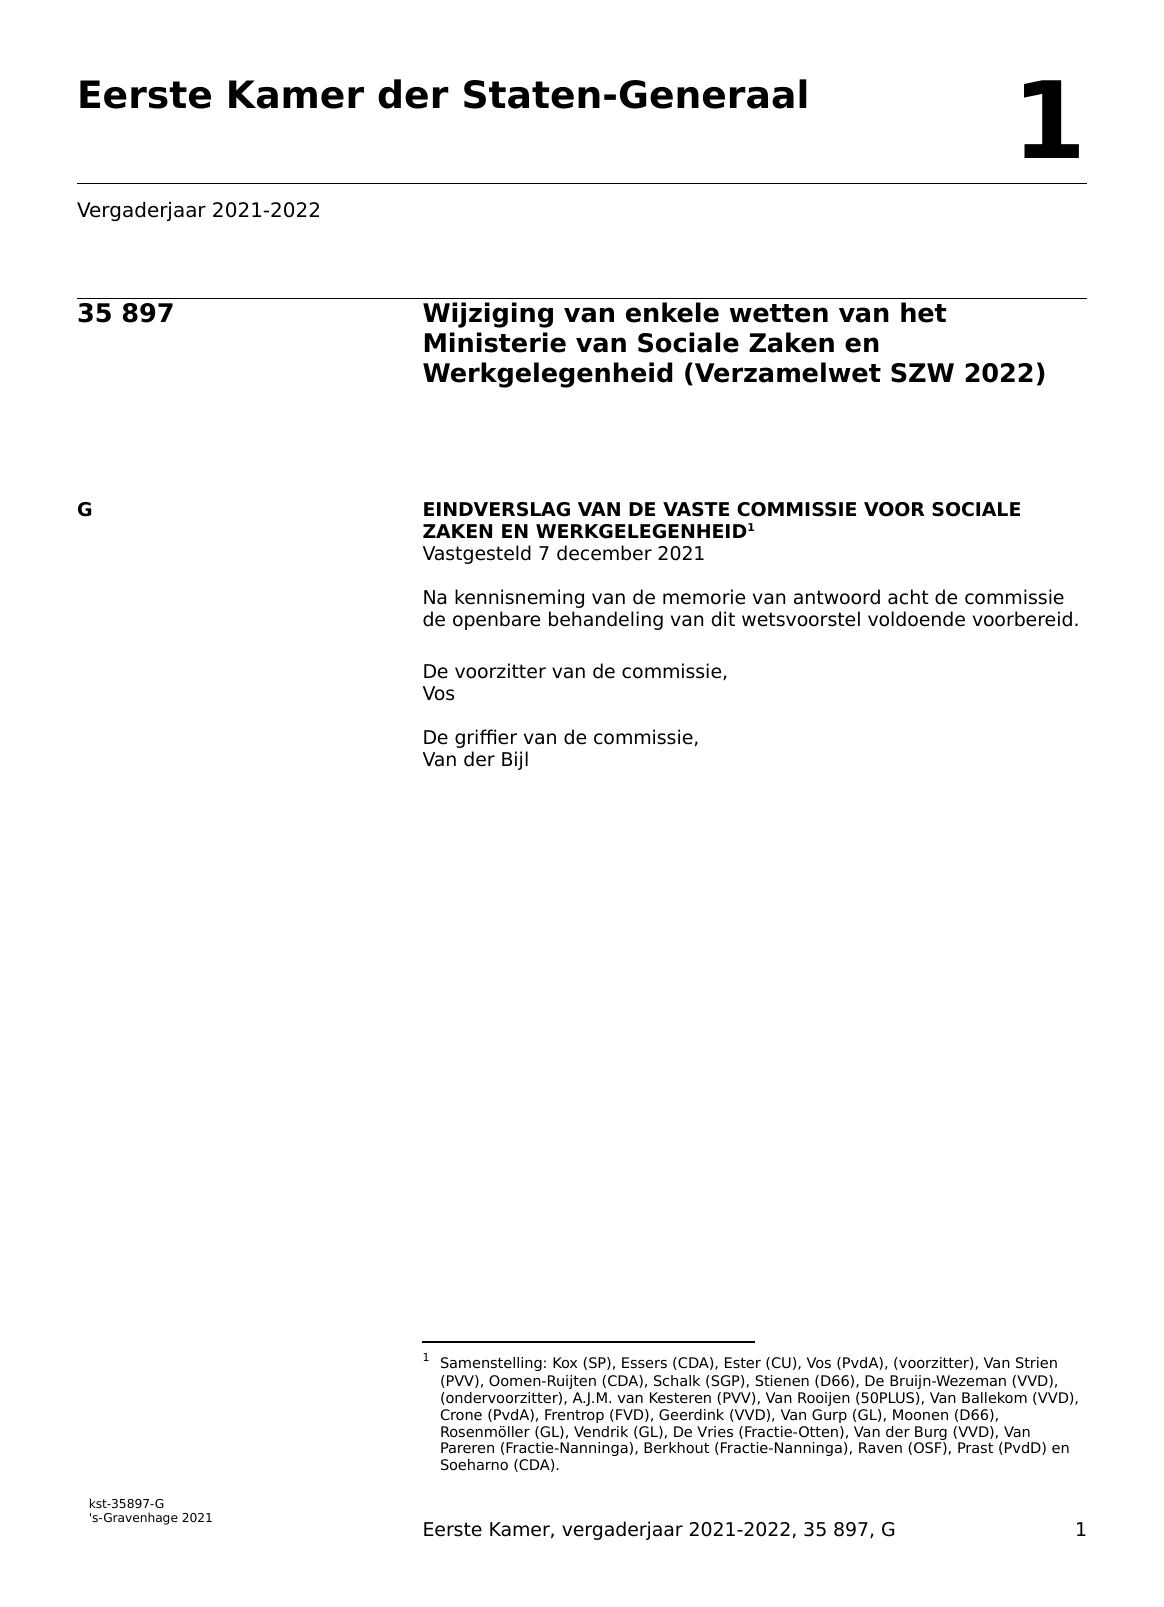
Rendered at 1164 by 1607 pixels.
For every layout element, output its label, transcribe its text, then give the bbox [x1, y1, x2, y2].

text De griffier van de commissie, Van der Bijl [422, 727, 1087, 771]
text Na kennisneming van de memorie van antwoord acht de commissie de openbare behandeling van dit wetsvoorstel voldoende voorbereid. [422, 587, 1087, 631]
text De voorzitter van de commissie, Vos [422, 661, 1087, 705]
subtitle G EINDVERSLAG VAN DE VASTE COMMISSIE VOOR SOCIALE ZAKEN EN WERKGELEGENHEID [77, 499, 1087, 543]
table_cell Vergaderjaar 2021-2022 [77, 184, 1087, 298]
text Vastgesteld 7 december 2021 [422, 543, 1087, 565]
text kst-35897-G [88, 1497, 323, 1511]
text 's-Gravenhage 2021 [88, 1511, 323, 1525]
table_header Eerste Kamer der Staten-Generaal [77, 59, 886, 183]
subtitle 35 897 Wijziging van enkele wetten van het Ministerie van Sociale Zaken en Werkgelegenheid (Verzamelwet SZW 2022) [77, 299, 1087, 388]
table_header 1 [886, 59, 1087, 183]
text Samenstelling: Kox (SP), Essers (CDA), Ester (CU), Vos (PvdA), (voorzitter), Van Strien (PVV), Oomen-Ruijten (CDA), Schalk (SGP), Stienen (D66), De Bruijn-Wezeman (VVD), (ondervoorzitter), A.J.M. van Kesteren (PVV), Van Rooijen (50PLUS), Van Ballekom (VVD), Crone (PvdA), Frentrop (FVD), Geerdink (VVD), Van Gurp (GL), Moonen (D66), Rosenmöller (GL), Vendrik (GL), De Vries (Fractie-Otten), Van der Burg (VVD), Van Pareren (Fractie-Nanninga), Berkhout (Fractie-Nanninga), Raven (OSF), Prast (PvdD) en Soeharno (CDA). [422, 1351, 1087, 1474]
